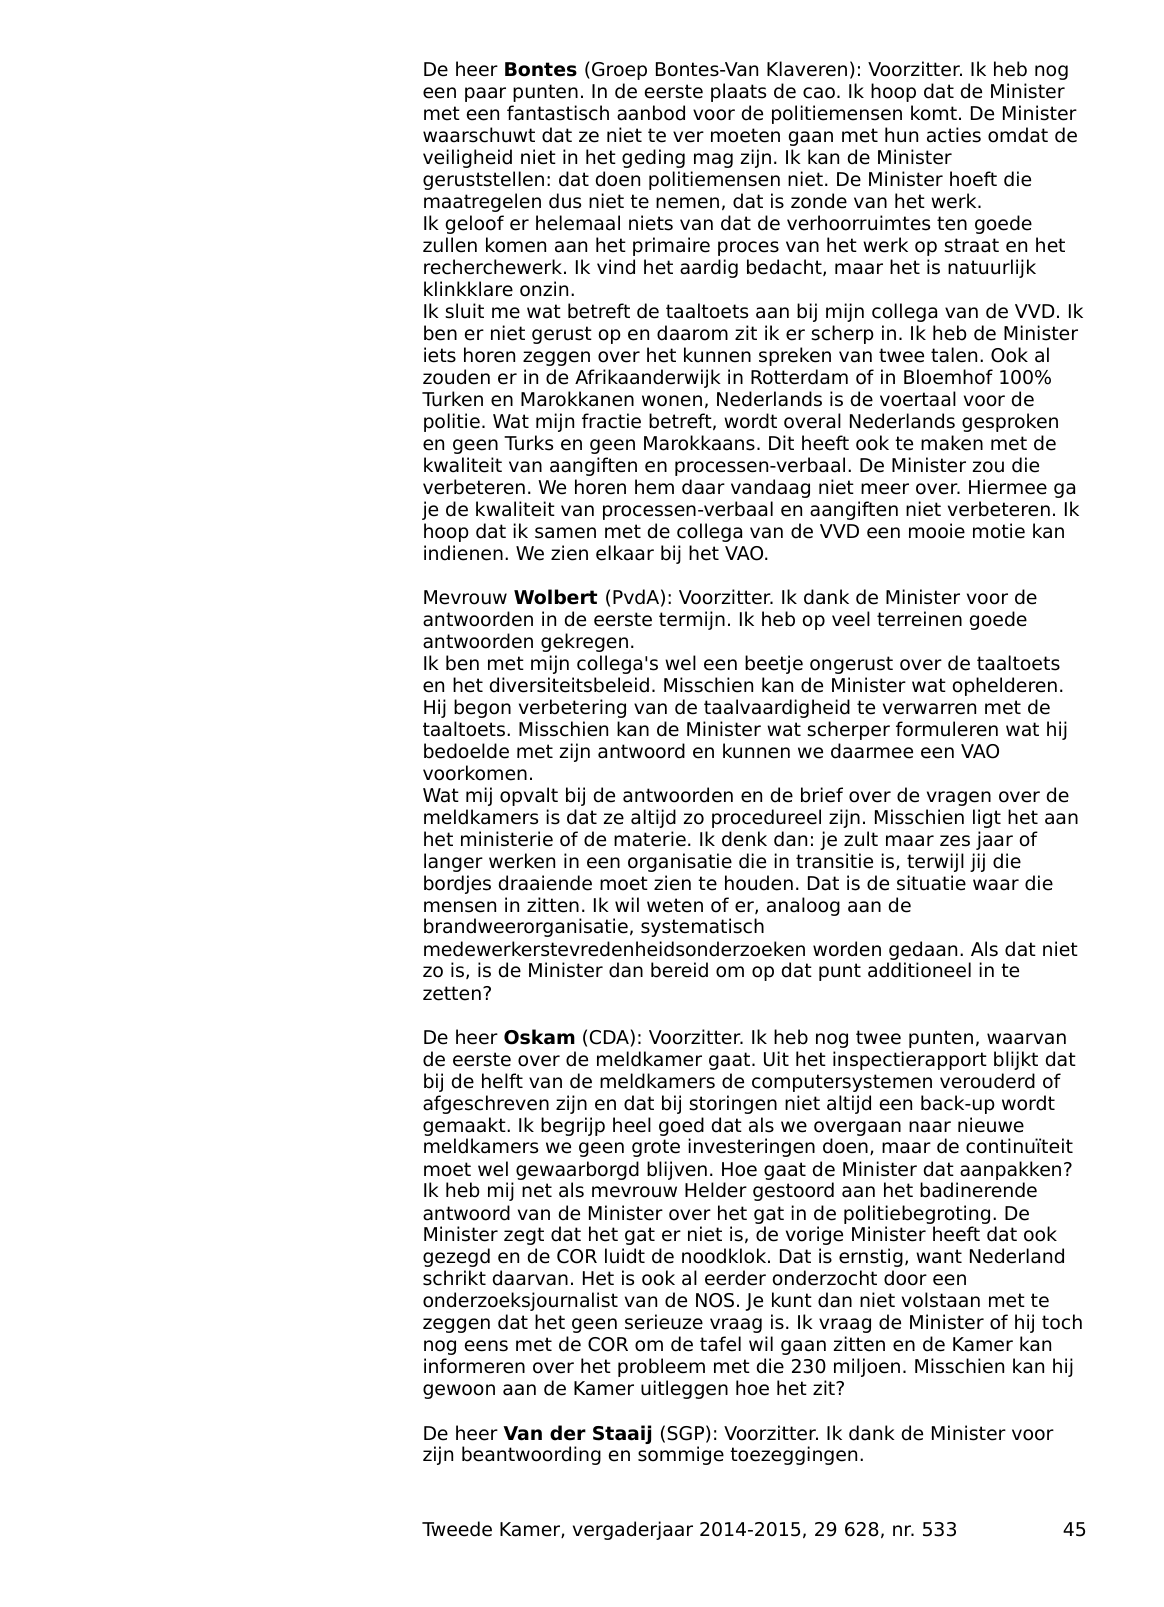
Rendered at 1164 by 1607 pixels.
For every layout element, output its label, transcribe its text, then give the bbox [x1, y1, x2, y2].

text Ik ben met mijn collega's wel een beetje ongerust over de taaltoets en het diversiteitsbeleid. Misschien kan de Minister wat ophelderen. Hij begon verbetering van de taalvaardigheid te verwarren met de taaltoets. Misschien kan de Minister wat scherper formuleren wat hij bedoelde met zijn antwoord en kunnen we daarmee een VAO voorkomen. [422, 653, 1087, 784]
text Ik geloof er helemaal niets van dat de verhoorruimtes ten goede zullen komen aan het primaire proces van het werk op straat en het recherchewerk. Ik vind het aardig bedacht, maar het is natuurlijk klinkklare onzin. [422, 213, 1087, 301]
text Ik sluit me wat betreft de taaltoets aan bij mijn collega van de VVD. Ik ben er niet gerust op en daarom zit ik er scherp in. Ik heb de Minister iets horen zeggen over het kunnen spreken van twee talen. Ook al zouden er in de Afrikaanderwijk in Rotterdam of in Bloemhof 100% Turken en Marokkanen wonen, Nederlands is de voertaal voor de politie. Wat mijn fractie betreft, wordt overal Nederlands gesproken en geen Turks en geen Marokkaans. Dit heeft ook te maken met de kwaliteit van aangiften en processen-verbaal. De Minister zou die verbeteren. We horen hem daar vandaag niet meer over. Hiermee ga je de kwaliteit van processen-verbaal en aangiften niet verbeteren. Ik hoop dat ik samen met de collega van de VVD een mooie motie kan indienen. We zien elkaar bij het VAO. [422, 301, 1087, 564]
text Mevrouw Wolbert (PvdA): Voorzitter. Ik dank de Minister voor de antwoorden in de eerste termijn. Ik heb op veel terreinen goede antwoorden gekregen. [422, 587, 1087, 653]
text Wat mij opvalt bij de antwoorden en de brief over de vragen over de meldkamers is dat ze altijd zo procedureel zijn. Misschien ligt het aan het ministerie of de materie. Ik denk dan: je zult maar zes jaar of langer werken in een organisatie die in transitie is, terwijl jij die bordjes draaiende moet zien te houden. Dat is de situatie waar die mensen in zitten. Ik wil weten of er, analoog aan de brandweerorganisatie, systematisch medewerkerstevredenheidsonderzoeken worden gedaan. Als dat niet zo is, is de Minister dan bereid om op dat punt additioneel in te zetten? [422, 784, 1087, 1004]
text De heer Oskam (CDA): Voorzitter. Ik heb nog twee punten, waarvan de eerste over de meldkamer gaat. Uit het inspectierapport blijkt dat bij de helft van de meldkamers de computersystemen verouderd of afgeschreven zijn en dat bij storingen niet altijd een back-up wordt gemaakt. Ik begrijp heel goed dat als we overgaan naar nieuwe meldkamers we geen grote investeringen doen, maar de continuïteit moet wel gewaarborgd blijven. Hoe gaat de Minister dat aanpakken? [422, 1027, 1087, 1180]
text De heer Bontes (Groep Bontes-Van Klaveren): Voorzitter. Ik heb nog een paar punten. In de eerste plaats de cao. Ik hoop dat de Minister met een fantastisch aanbod voor de politiemensen komt. De Minister waarschuwt dat ze niet te ver moeten gaan met hun acties omdat de veiligheid niet in het geding mag zijn. Ik kan de Minister geruststellen: dat doen politiemensen niet. De Minister hoeft die maatregelen dus niet te nemen, dat is zonde van het werk. [422, 59, 1087, 213]
text Ik heb mij net als mevrouw Helder gestoord aan het badinerende antwoord van de Minister over het gat in de politiebegroting. De Minister zegt dat het gat er niet is, de vorige Minister heeft dat ook gezegd en de COR luidt de noodklok. Dat is ernstig, want Nederland schrikt daarvan. Het is ook al eerder onderzocht door een onderzoeksjournalist van de NOS. Je kunt dan niet volstaan met te zeggen dat het geen serieuze vraag is. Ik vraag de Minister of hij toch nog eens met de COR om de tafel wil gaan zitten en de Kamer kan informeren over het probleem met die 230 miljoen. Misschien kan hij gewoon aan de Kamer uitleggen hoe het zit? [422, 1180, 1087, 1400]
text De heer Van der Staaij (SGP): Voorzitter. Ik dank de Minister voor zijn beantwoording en sommige toezeggingen. [422, 1422, 1087, 1466]
